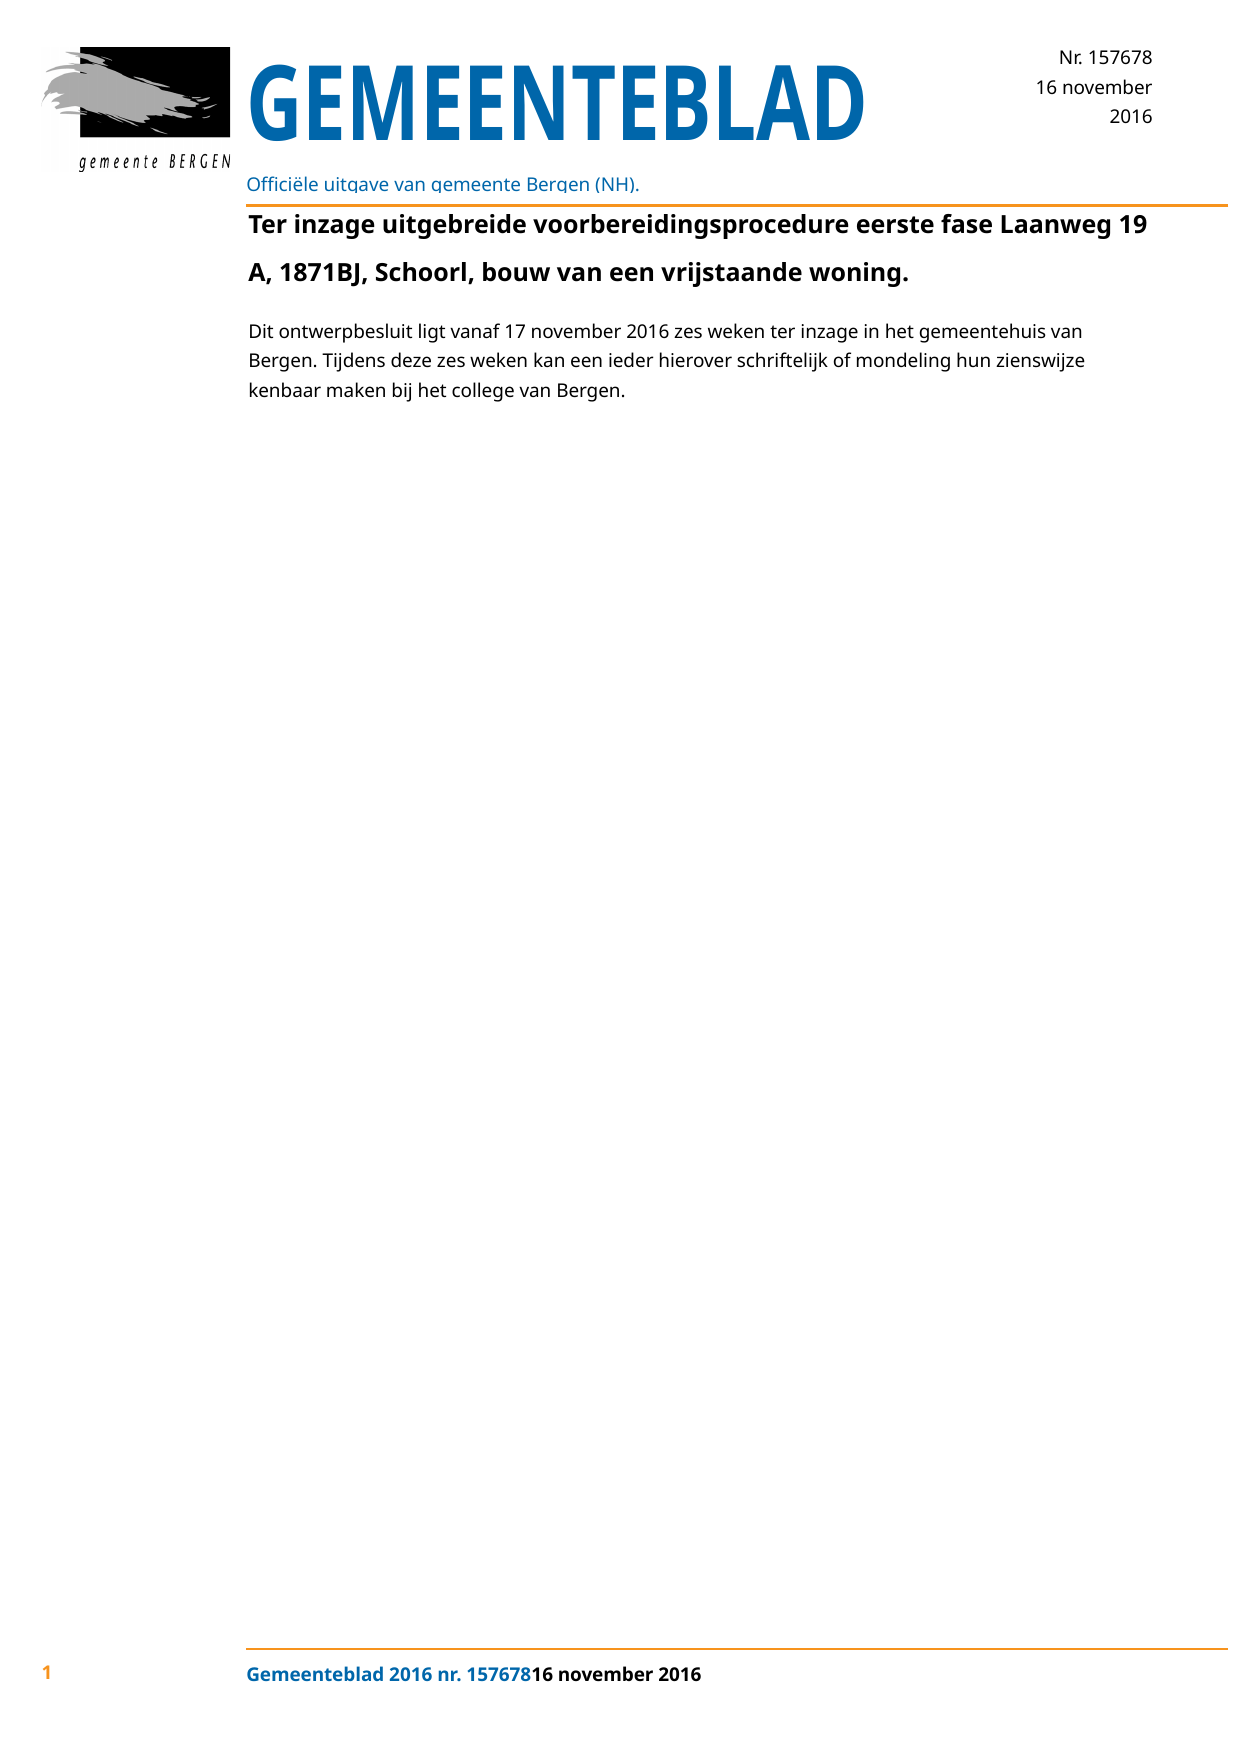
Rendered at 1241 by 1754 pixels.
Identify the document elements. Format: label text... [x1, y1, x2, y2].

picture [41, 47, 231, 172]
text Dit ontwerpbesluit ligt vanaf 17 november 2016 zes weken ter inzage in het gemeentehuis van Bergen. Tijdens deze zes weken kan een ieder hierover schriftelijk of mondeling hun zienswijze kenbaar maken bij het college van Bergen. [248, 318, 1152, 403]
text Ter inzage uitgebreide voorbereidingsprocedure eerste fase Laanweg 19 A, 1871BJ, Schoorl, bouw van een vrijstaande woning. [248, 207, 1152, 288]
